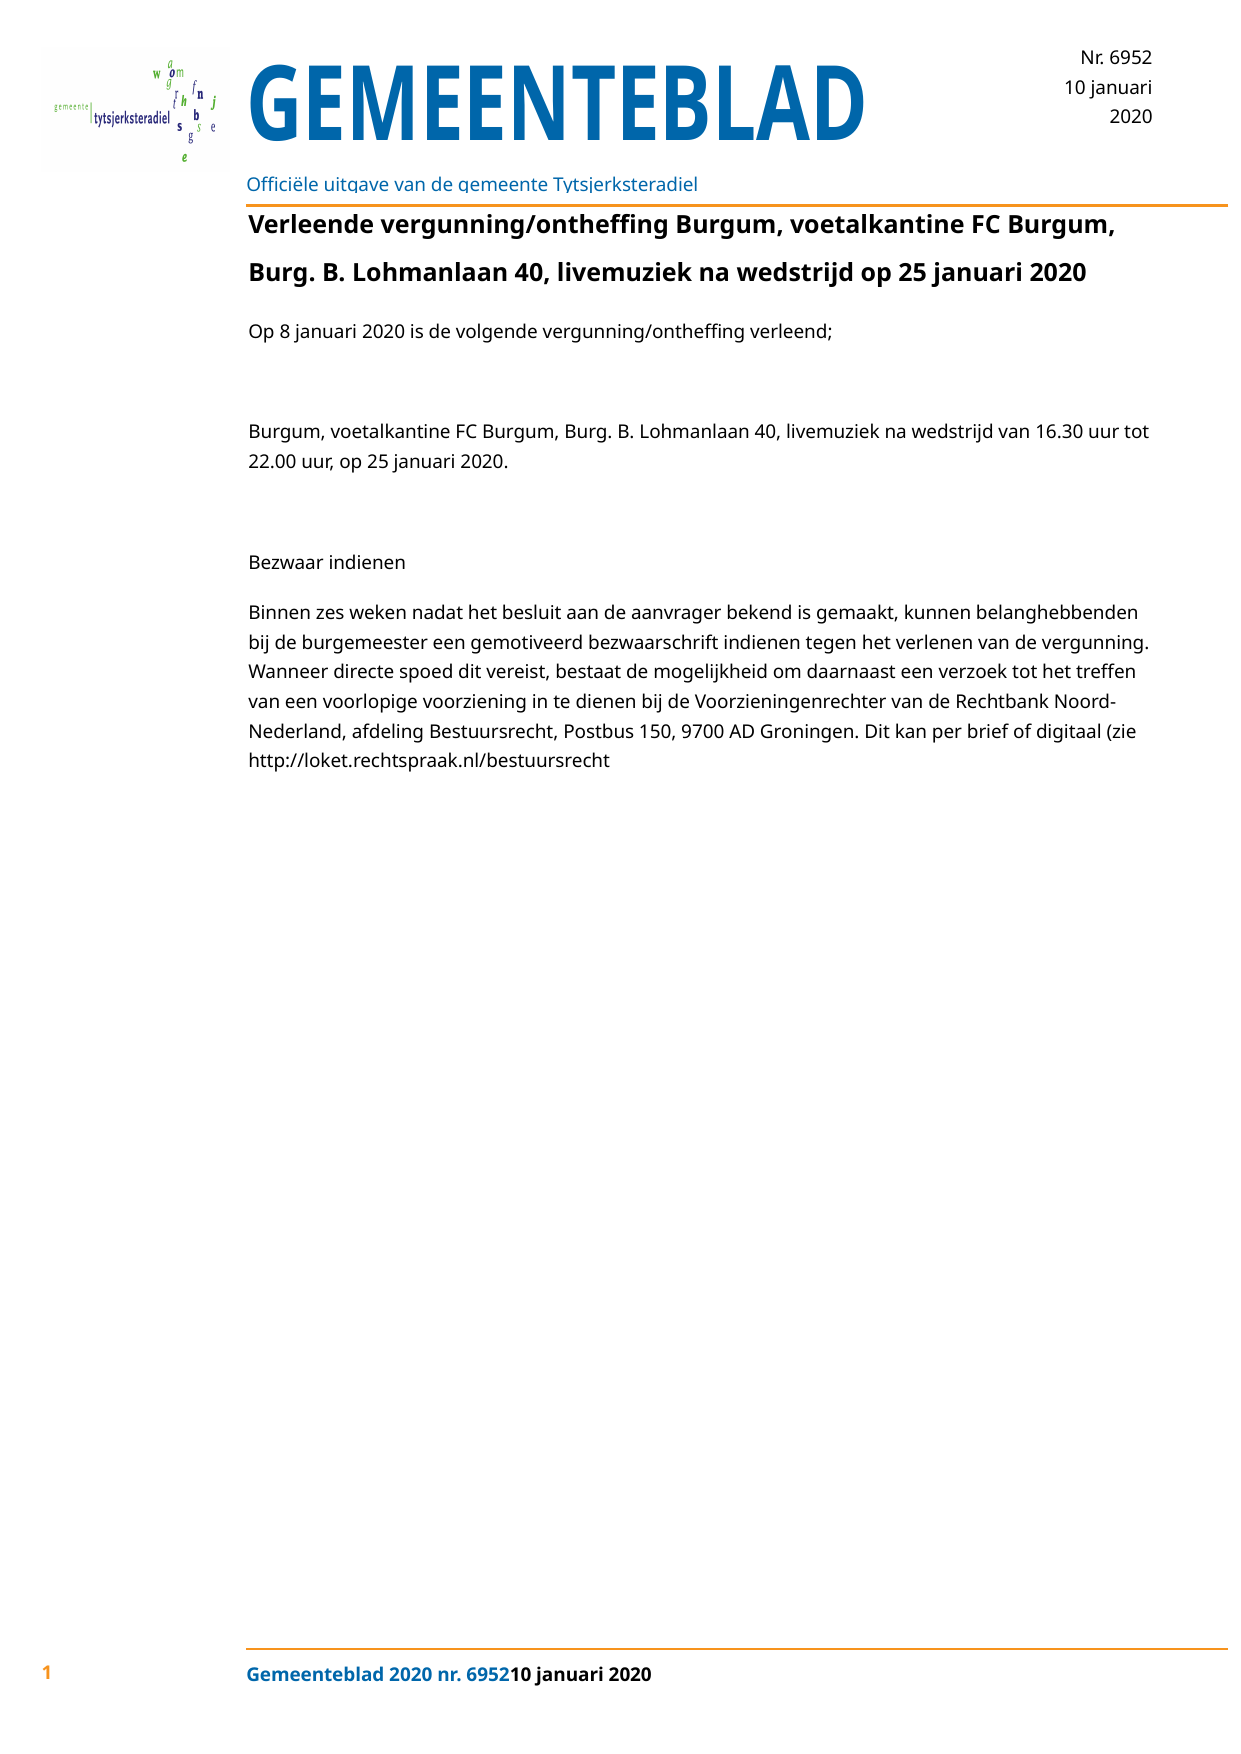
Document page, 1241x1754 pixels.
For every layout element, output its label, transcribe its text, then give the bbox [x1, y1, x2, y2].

text Bezwaar indienen [248, 549, 1152, 575]
text Verleende vergunning/ontheffing Burgum, voetalkantine FC Burgum, Burg. B. Lohmanlaan 40, livemuziek na wedstrijd op 25 januari 2020 [248, 207, 1152, 288]
text Op 8 januari 2020 is de volgende vergunning/ontheffing verleend; [248, 318, 1152, 344]
text Binnen zes weken nadat het besluit aan de aanvrager bekend is gemaakt, kunnen belanghebbenden bij de burgemeester een gemotiveerd bezwaarschrift indienen tegen het verlenen van de vergunning. Wanneer directe spoed dit vereist, bestaat de mogelijkheid om daarnaast een verzoek tot het treffen van een voorlopige voorziening in te dienen bij de Voorzieningenrechter van de Rechtbank Noord-Nederland, afdeling Bestuursrecht, Postbus 150, 9700 AD Groningen. Dit kan per brief of digitaal (zie http://loket.rechtspraak.nl/bestuursrecht [248, 599, 1152, 773]
picture [41, 47, 231, 172]
text Burgum, voetalkantine FC Burgum, Burg. B. Lohmanlaan 40, livemuziek na wedstrijd van 16.30 uur tot 22.00 uur, op 25 januari 2020. [248, 419, 1152, 474]
